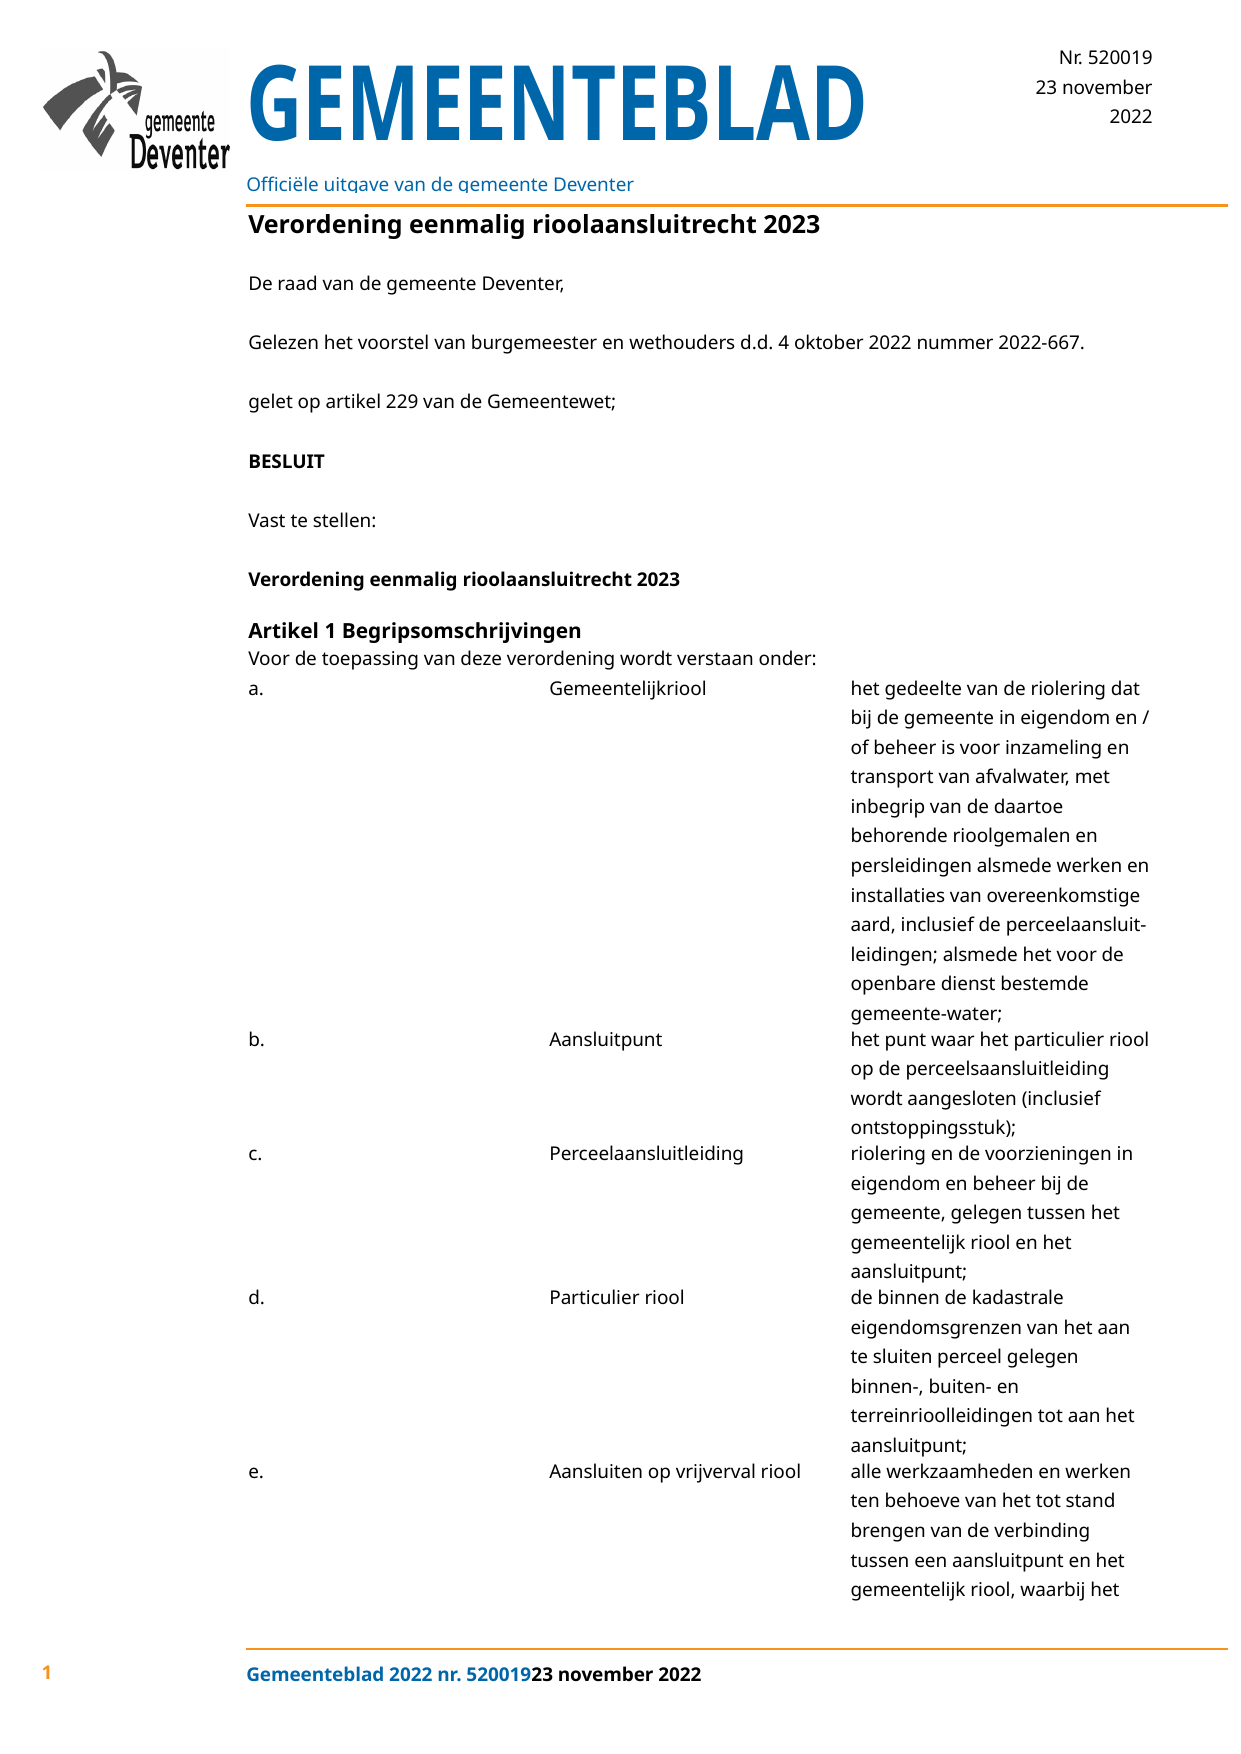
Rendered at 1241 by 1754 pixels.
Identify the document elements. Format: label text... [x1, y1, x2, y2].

table_cell Aansluitpunt [549, 1026, 850, 1140]
table_cell e. [248, 1458, 549, 1602]
table_cell het punt waar het particulier riool op de perceelsaansluitleiding wordt aangesloten (inclusief ontstoppingsstuk); [850, 1026, 1152, 1140]
picture [41, 47, 231, 172]
table_cell Aansluiten op vrijverval riool [549, 1458, 850, 1602]
table_cell Particulier riool [549, 1284, 850, 1458]
text Voor de toepassing van deze verordening wordt verstaan onder: [248, 645, 1152, 671]
text Verordening eenmalig rioolaansluitrecht 2023 [248, 207, 1152, 241]
table_cell c. [248, 1140, 549, 1284]
table_cell alle werkzaamheden en werken ten behoeve van het tot stand brengen van de verbinding tussen een aansluitpunt en het gemeentelijk riool, waarbij het [850, 1458, 1152, 1602]
text Vast te stellen: [248, 507, 1152, 533]
text Verordening eenmalig rioolaansluitrecht 2023 [248, 566, 1152, 592]
table_cell riolering en de voorzieningen in eigendom en beheer bij de gemeente, gelegen tussen het gemeentelijk riool en het aansluitpunt; [850, 1140, 1152, 1284]
text De raad van de gemeente Deventer, [248, 270, 1152, 296]
table_cell d. [248, 1284, 549, 1458]
text gelet op artikel 229 van de Gemeentewet; [248, 389, 1152, 414]
table_header a. [248, 675, 549, 1026]
table_cell de binnen de kadastrale eigendomsgrenzen van het aan te sluiten perceel gelegen binnen-, buiten- en terreinrioolleidingen tot aan het aansluitpunt; [850, 1284, 1152, 1458]
text Artikel 1 Begripsomschrijvingen [248, 617, 1152, 645]
table_header het gedeelte van de riolering dat bij de gemeente in eigendom en / of beheer is voor inzameling en transport van afvalwater, met inbegrip van de daartoe behorende rioolgemalen en persleidingen alsmede werken en installaties van overeenkomstige aard, inclusief de perceelaansluit-leidingen; alsmede het voor de openbare dienst bestemde gemeente-water; [850, 675, 1152, 1026]
text BESLUIT [248, 448, 1152, 473]
table_cell b. [248, 1026, 549, 1140]
text Gelezen het voorstel van burgemeester en wethouders d.d. 4 oktober 2022 nummer 2022-667. [248, 329, 1152, 355]
table_header Gemeentelijkriool [549, 675, 850, 1026]
table_cell Perceelaansluitleiding [549, 1140, 850, 1284]
